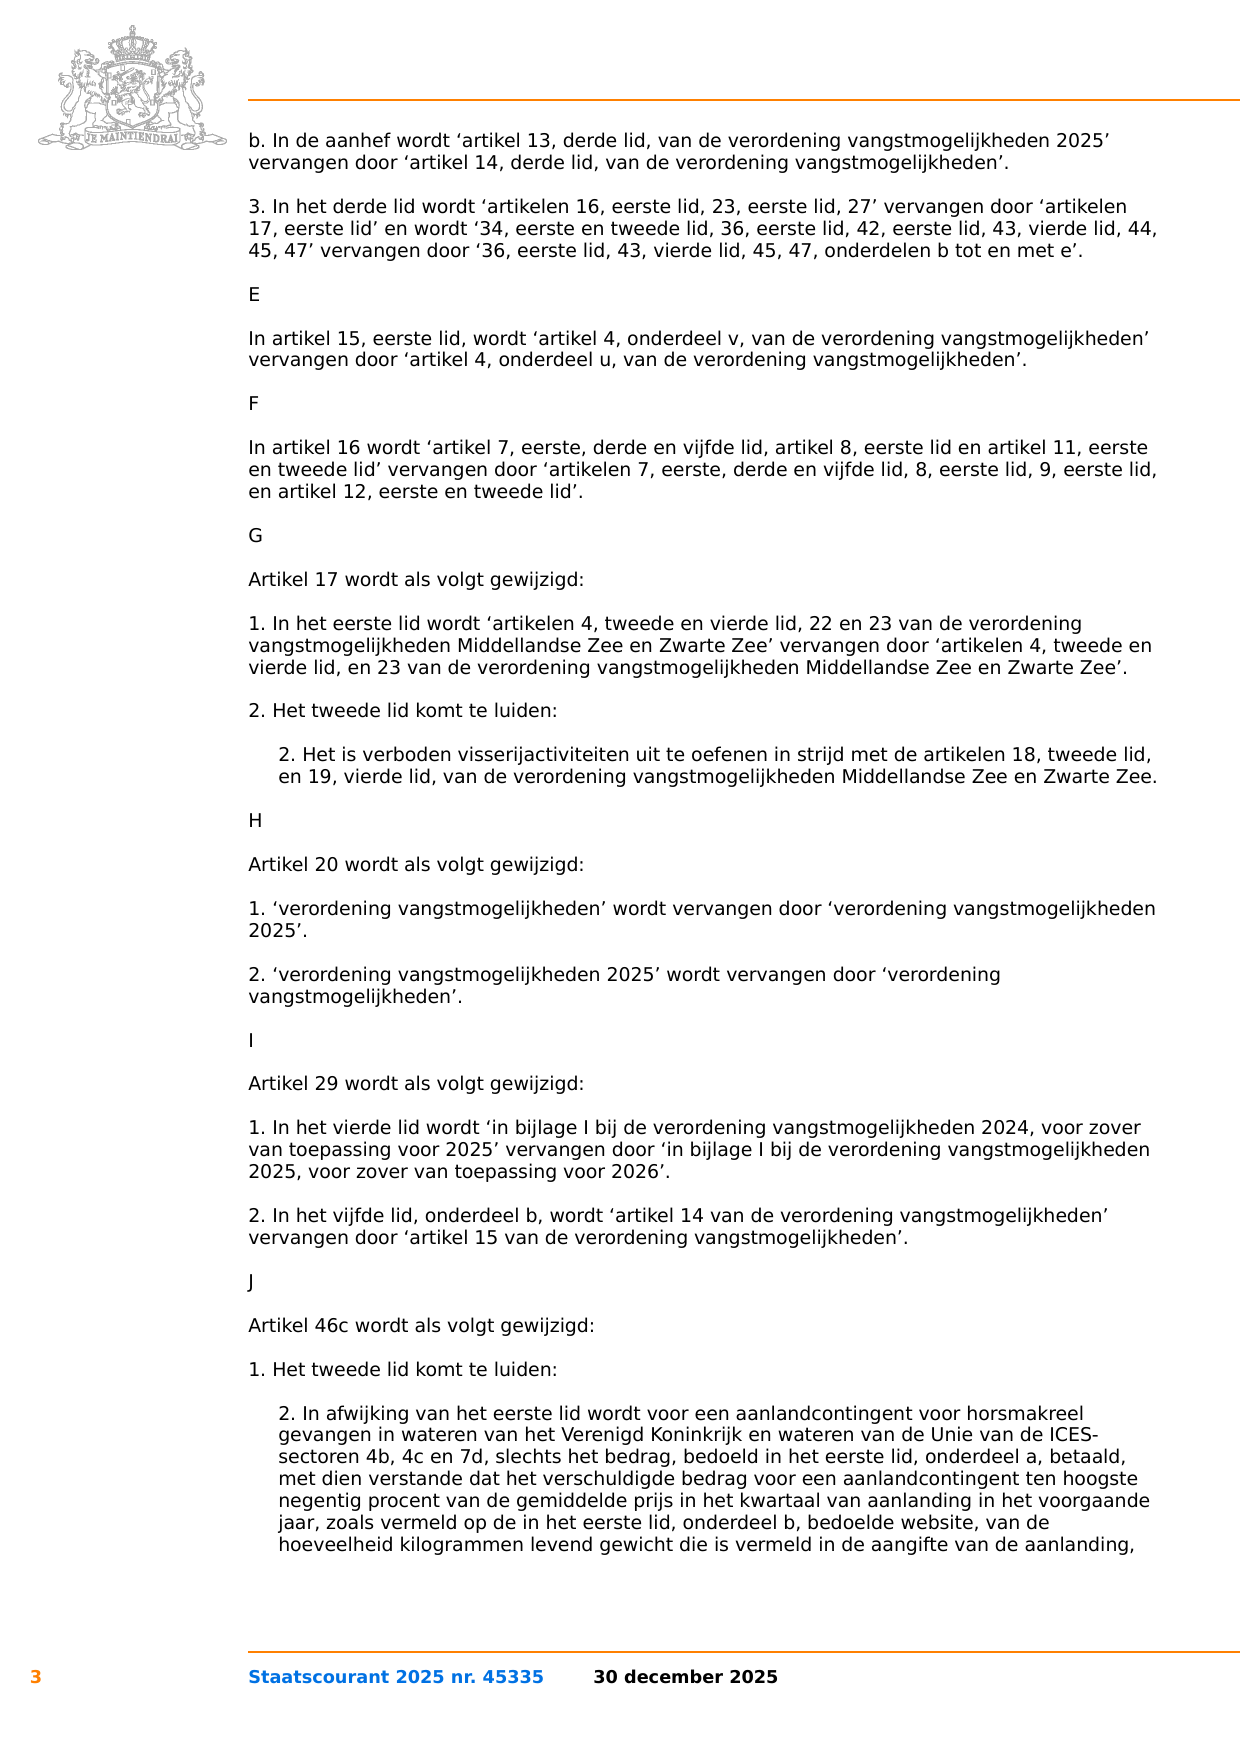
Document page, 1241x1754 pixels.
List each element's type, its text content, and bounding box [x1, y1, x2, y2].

text 2. Het tweede lid komt te luiden: [248, 700, 1163, 722]
text Artikel 20 wordt als volgt gewijzigd: [248, 854, 1163, 876]
text 1. In het vierde lid wordt ‘in bijlage I bij de verordening vangstmogelijkheden 2024, voor zover van toepassing voor 2025’ vervangen door ‘in bijlage I bij de verordening vangstmogelijkheden 2025, voor zover van toepassing voor 2026’. [248, 1117, 1163, 1183]
text I [248, 1029, 1163, 1051]
text Artikel 29 wordt als volgt gewijzigd: [248, 1073, 1163, 1095]
text E [248, 283, 1163, 306]
text 2. In afwijking van het eerste lid wordt voor een aanlandcontingent voor horsmakreel gevangen in wateren van het Verenigd Koninkrijk en wateren van de Unie van de ICES-sectoren 4b, 4c en 7d, slechts het bedrag, bedoeld in het eerste lid, onderdeel a, betaald, met dien verstande dat het verschuldigde bedrag voor een aanlandcontingent ten hoogste negentig procent van de gemiddelde prijs in het kwartaal van aanlanding in het voorgaande jaar, zoals vermeld op de in het eerste lid, onderdeel b, bedoelde website, van de hoeveelheid kilogrammen levend gewicht die is vermeld in de aangifte van de aanlanding, [278, 1402, 1163, 1556]
text 2. ‘verordening vangstmogelijkheden 2025’ wordt vervangen door ‘verordening vangstmogelijkheden’. [248, 964, 1163, 1008]
text b. In de aanhef wordt ‘artikel 13, derde lid, van de verordening vangstmogelijkheden 2025’ vervangen door ‘artikel 14, derde lid, van de verordening vangstmogelijkheden’. [248, 130, 1163, 174]
text J [248, 1271, 1163, 1293]
text In artikel 16 wordt ‘artikel 7, eerste, derde en vijfde lid, artikel 8, eerste lid en artikel 11, eerste en tweede lid’ vervangen door ‘artikelen 7, eerste, derde en vijfde lid, 8, eerste lid, 9, eerste lid, en artikel 12, eerste en tweede lid’. [248, 437, 1163, 503]
picture [38, 25, 227, 150]
text F [248, 393, 1163, 415]
text 1. ‘verordening vangstmogelijkheden’ wordt vervangen door ‘verordening vangstmogelijkheden 2025’. [248, 898, 1163, 942]
text In artikel 15, eerste lid, wordt ‘artikel 4, onderdeel v, van de verordening vangstmogelijkheden’ vervangen door ‘artikel 4, onderdeel u, van de verordening vangstmogelijkheden’. [248, 327, 1163, 371]
text Artikel 17 wordt als volgt gewijzigd: [248, 569, 1163, 591]
text 2. Het is verboden visserijactiviteiten uit te oefenen in strijd met de artikelen 18, tweede lid, en 19, vierde lid, van de verordening vangstmogelijkheden Middellandse Zee en Zwarte Zee. [278, 744, 1163, 788]
text H [248, 810, 1163, 832]
text Artikel 46c wordt als volgt gewijzigd: [248, 1315, 1163, 1337]
text 1. Het tweede lid komt te luiden: [248, 1358, 1163, 1381]
text G [248, 525, 1163, 547]
text 1. In het eerste lid wordt ‘artikelen 4, tweede en vierde lid, 22 en 23 van de verordening vangstmogelijkheden Middellandse Zee en Zwarte Zee’ vervangen door ‘artikelen 4, tweede en vierde lid, en 23 van de verordening vangstmogelijkheden Middellandse Zee en Zwarte Zee’. [248, 613, 1163, 678]
text 2. In het vijfde lid, onderdeel b, wordt ‘artikel 14 van de verordening vangstmogelijkheden’ vervangen door ‘artikel 15 van de verordening vangstmogelijkheden’. [248, 1205, 1163, 1249]
text 3. In het derde lid wordt ‘artikelen 16, eerste lid, 23, eerste lid, 27’ vervangen door ‘artikelen 17, eerste lid’ en wordt ‘34, eerste en tweede lid, 36, eerste lid, 42, eerste lid, 43, vierde lid, 44, 45, 47’ vervangen door ‘36, eerste lid, 43, vierde lid, 45, 47, onderdelen b tot en met e’. [248, 196, 1163, 262]
